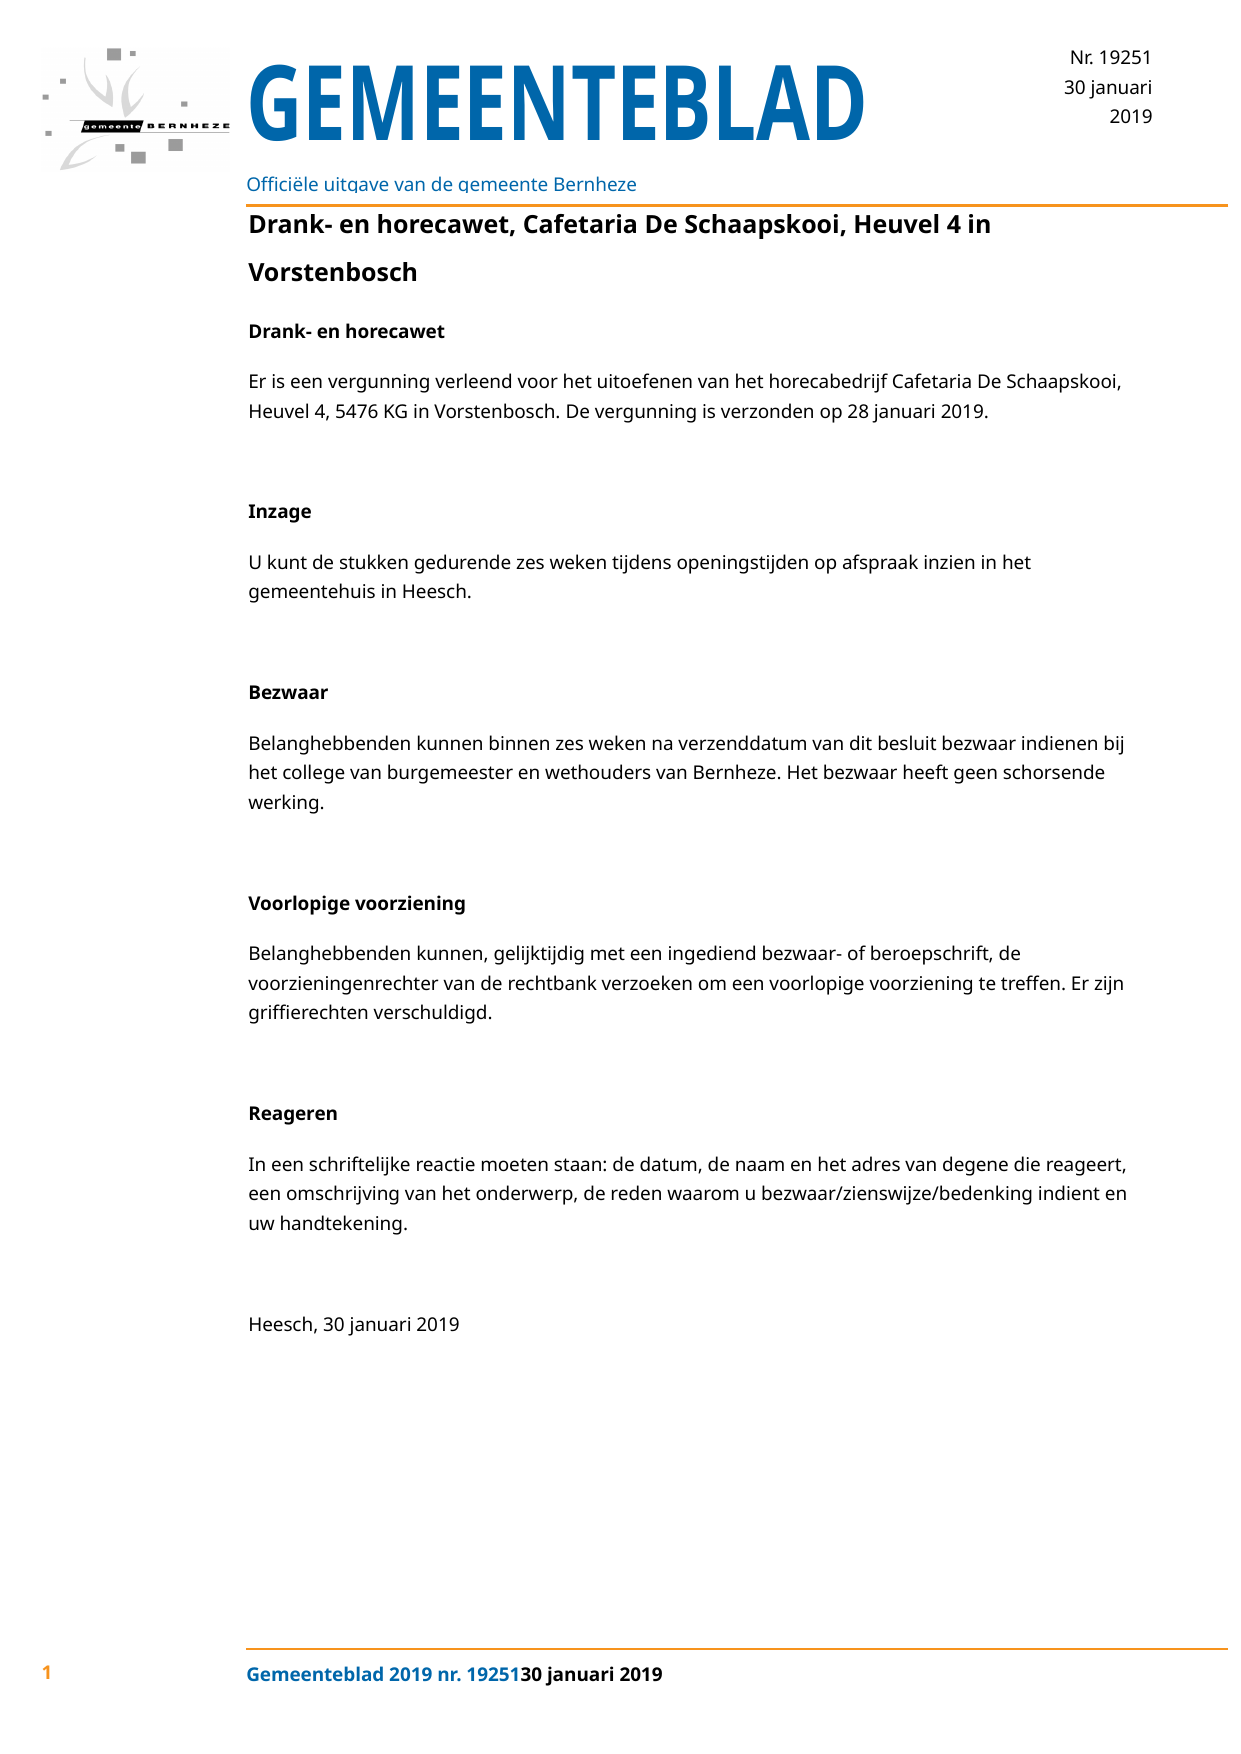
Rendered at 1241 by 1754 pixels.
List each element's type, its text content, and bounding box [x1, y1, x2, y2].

text Drank- en horecawet, Cafetaria De Schaapskooi, Heuvel 4 in Vorstenbosch [248, 207, 1152, 288]
text Heesch, 30 januari 2019 [248, 1311, 1152, 1337]
text Bezwaar [248, 679, 1152, 705]
text In een schriftelijke reactie moeten staan: de datum, de naam en het adres van degene die reageert, een omschrijving van het onderwerp, de reden waarom u bezwaar/zienswijze/bedenking indient en uw handtekening. [248, 1151, 1152, 1236]
text Reageren [248, 1100, 1152, 1126]
text Belanghebbenden kunnen, gelijktijdig met een ingediend bezwaar- of beroepschrift, de voorzieningenrechter van de rechtbank verzoeken om een voorlopige voorziening te treffen. Er zijn griffierechten verschuldigd. [248, 940, 1152, 1025]
picture [41, 47, 231, 172]
text Voorlopige voorziening [248, 890, 1152, 916]
text Belanghebbenden kunnen binnen zes weken na verzenddatum van dit besluit bezwaar indienen bij het college van burgemeester en wethouders van Bernheze. Het bezwaar heeft geen schorsende werking. [248, 730, 1152, 815]
text Drank- en horecawet [248, 318, 1152, 344]
text U kunt de stukken gedurende zes weken tijdens openingstijden op afspraak inzien in het gemeentehuis in Heesch. [248, 549, 1152, 604]
text Inzage [248, 499, 1152, 524]
text Er is een vergunning verleend voor het uitoefenen van het horecabedrijf Cafetaria De Schaapskooi, Heuvel 4, 5476 KG in Vorstenbosch. De vergunning is verzonden op 28 januari 2019. [248, 368, 1152, 424]
